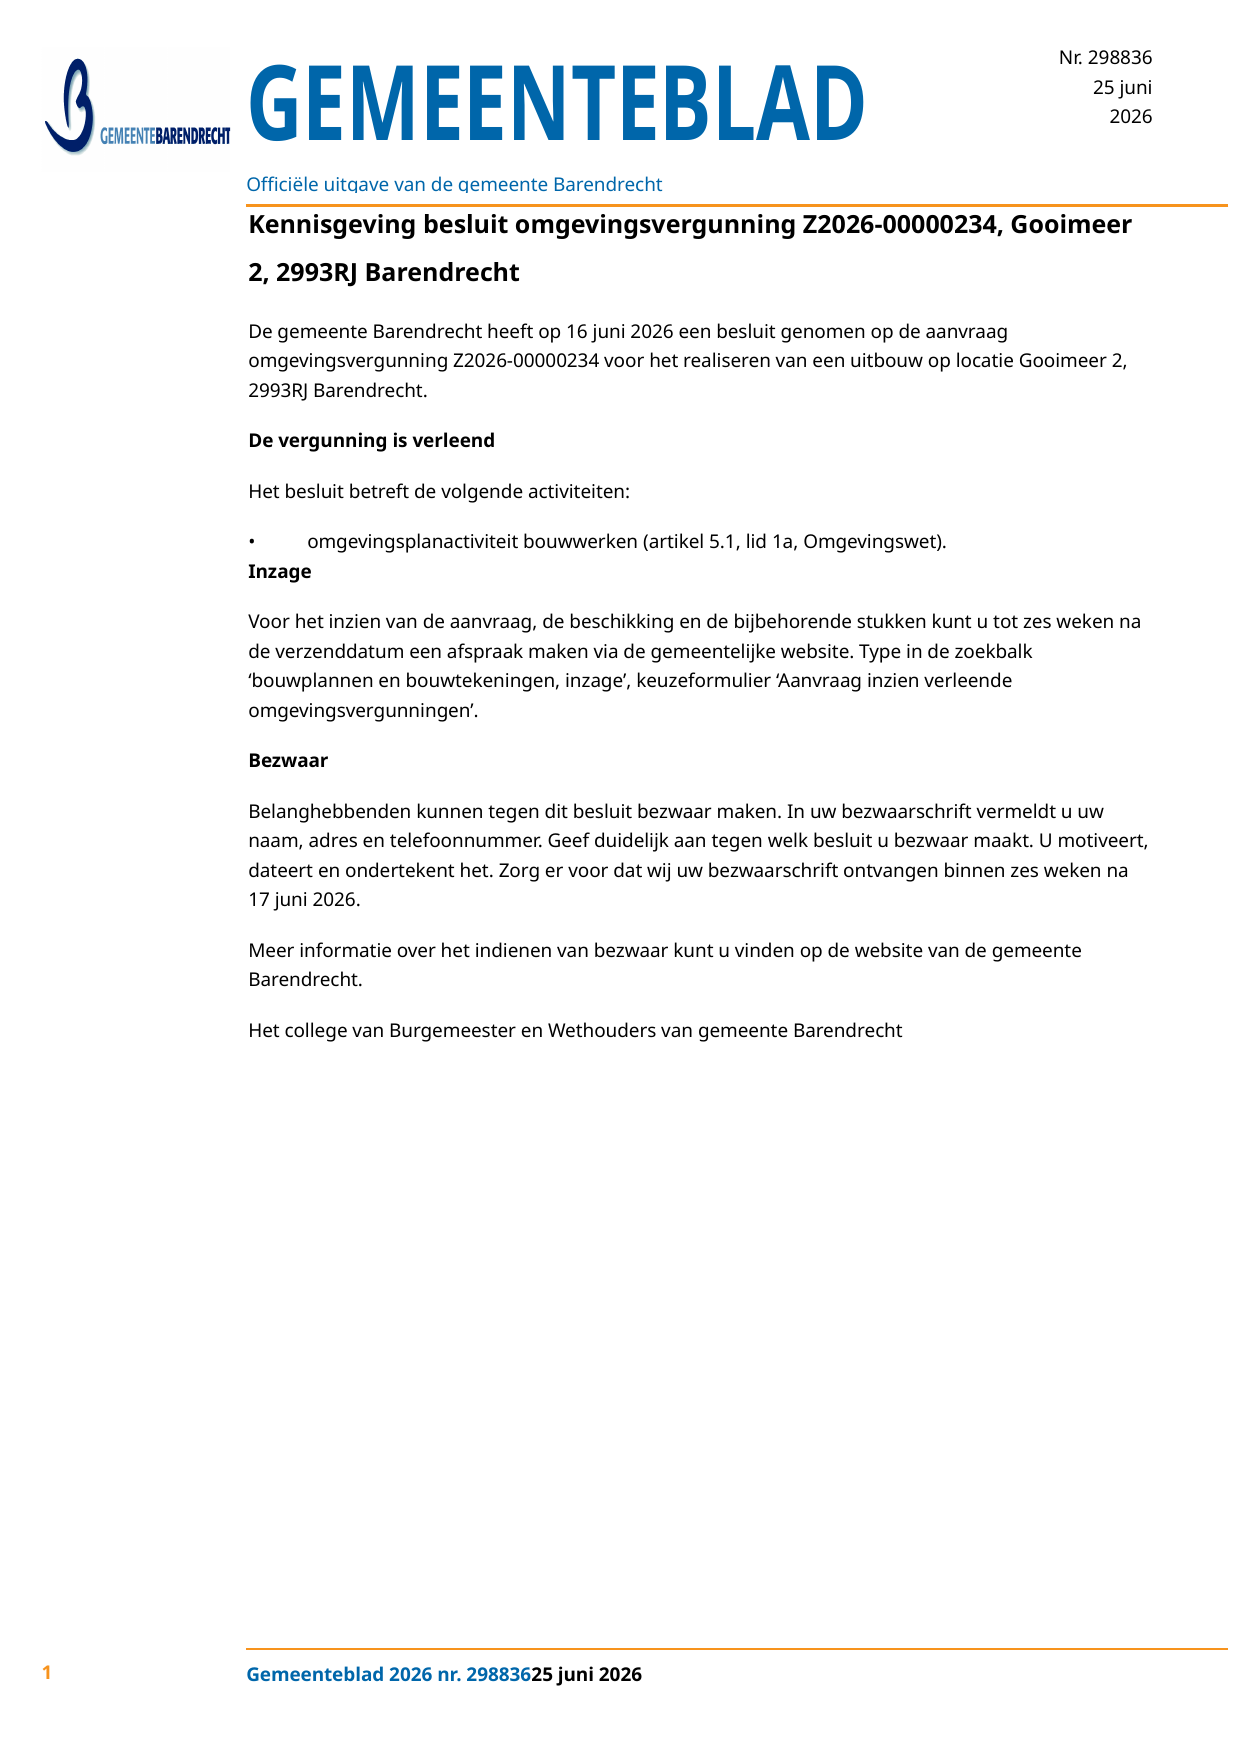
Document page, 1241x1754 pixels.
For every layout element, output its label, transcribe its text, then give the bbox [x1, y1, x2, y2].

text Kennisgeving besluit omgevingsvergunning Z2026-00000234, Gooimeer 2, 2993RJ Barendrecht [248, 207, 1152, 288]
text Het college van Burgemeester en Wethouders van gemeente Barendrecht [248, 1017, 1152, 1043]
picture [41, 47, 231, 172]
text Inzage [248, 558, 1152, 584]
text De gemeente Barendrecht heeft op 16 juni 2026 een besluit genomen op de aanvraag omgevingsvergunning Z2026-00000234 voor het realiseren van een uitbouw op locatie Gooimeer 2, 2993RJ Barendrecht. [248, 318, 1152, 403]
text Voor het inzien van de aanvraag, de beschikking en de bijbehorende stukken kunt u tot zes weken na de verzenddatum een afspraak maken via de gemeentelijke website. Type in de zoekbalk ‘bouwplannen en bouwtekeningen, inzage’, keuzeformulier ‘Aanvraag inzien verleende omgevingsvergunningen’. [248, 608, 1152, 723]
text Belanghebbenden kunnen tegen dit besluit bezwaar maken. In uw bezwaarschrift vermeldt u uw naam, adres en telefoonnummer. Geef duidelijk aan tegen welk besluit u bezwaar maakt. U motiveert, dateert en ondertekent het. Zorg er voor dat wij uw bezwaarschrift ontvangen binnen zes weken na 17 juni 2026. [248, 798, 1152, 912]
text Het besluit betreft de volgende activiteiten: [248, 478, 1152, 504]
text De vergunning is verleend [248, 427, 1152, 453]
text Bezwaar [248, 747, 1152, 773]
list omgevingsplanactiviteit bouwwerken (artikel 5.1, lid 1a, Omgevingswet). [248, 528, 1152, 554]
text Meer informatie over het indienen van bezwaar kunt u vinden op de website van de gemeente Barendrecht. [248, 937, 1152, 992]
